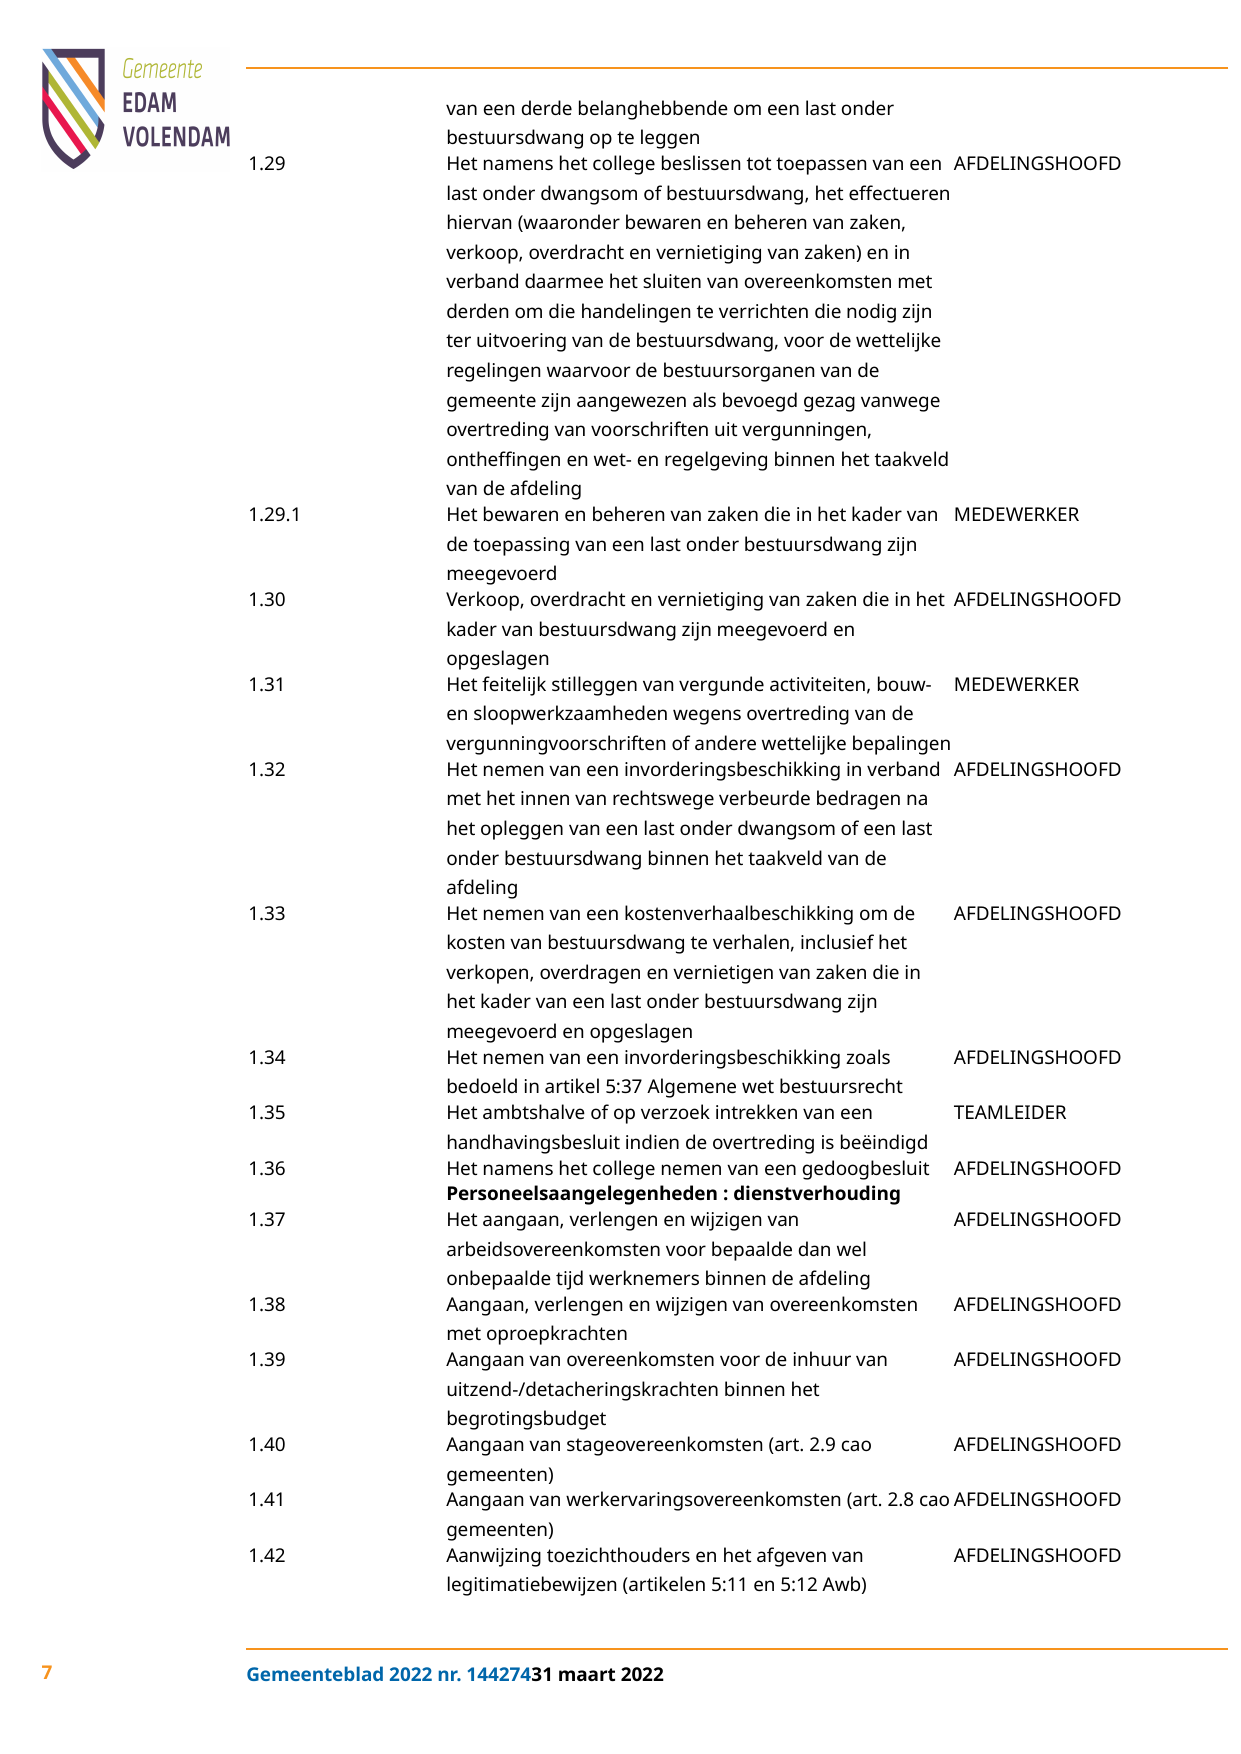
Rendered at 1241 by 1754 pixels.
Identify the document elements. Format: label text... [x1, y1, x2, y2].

table_cell 1.32 [248, 756, 446, 900]
table_cell Het nemen van een kostenverhaalbeschikking om de kosten van bestuursdwang te verhalen, inclusief het verkopen, overdragen en vernietigen van zaken die in het kader van een last onder bestuursdwang zijn meegevoerd en opgeslagen [446, 900, 954, 1044]
table_cell Het bewaren en beheren van zaken die in het kader van de toepassing van een last onder bestuursdwang zijn meegevoerd [446, 501, 954, 586]
table_cell AFDELINGSHOOFD [954, 1155, 1152, 1180]
table_cell 1.39 [248, 1346, 446, 1431]
table_cell AFDELINGSHOOFD [954, 586, 1152, 671]
table_cell 1.42 [248, 1542, 446, 1597]
table_cell 1.34 [248, 1044, 446, 1099]
table_cell AFDELINGSHOOFD [954, 1291, 1152, 1346]
table_cell Het namens het college nemen van een gedoogbesluit [446, 1155, 954, 1180]
table_cell AFDELINGSHOOFD [954, 1431, 1152, 1487]
table_cell AFDELINGSHOOFD [954, 150, 1152, 501]
table_cell 1.33 [248, 900, 446, 1044]
table_cell 1.37 [248, 1206, 446, 1291]
table_cell AFDELINGSHOOFD [954, 1044, 1152, 1099]
table_cell Het nemen van een invorderingsbeschikking in verband met het innen van rechtswege verbeurde bedragen na het opleggen van een last onder dwangsom of een last onder bestuursdwang binnen het taakveld van de afdeling [446, 756, 954, 900]
table_cell 1.29.1 [248, 501, 446, 586]
table_cell Aanwijzing toezichthouders en het afgeven van legitimatiebewijzen (artikelen 5:11 en 5:12 Awb) [446, 1542, 954, 1597]
table_cell van een derde belanghebbende om een last onder bestuursdwang op te leggen [446, 95, 954, 150]
table_cell 1.29 [248, 150, 446, 501]
table_cell AFDELINGSHOOFD [954, 900, 1152, 1044]
table_cell AFDELINGSHOOFD [954, 1346, 1152, 1431]
table_cell Het aangaan, verlengen en wijzigen van arbeidsovereenkomsten voor bepaalde dan wel onbepaalde tijd werknemers binnen de afdeling [446, 1206, 954, 1291]
table_cell AFDELINGSHOOFD [954, 1487, 1152, 1542]
table_cell Verkoop, overdracht en vernietiging van zaken die in het kader van bestuursdwang zijn meegevoerd en opgeslagen [446, 586, 954, 671]
table_cell Het feitelijk stilleggen van vergunde activiteiten, bouw- en sloopwerkzaamheden wegens overtreding van de vergunningvoorschriften of andere wettelijke bepalingen [446, 671, 954, 756]
table_cell [248, 1180, 446, 1206]
table_cell AFDELINGSHOOFD [954, 756, 1152, 900]
table_cell 1.40 [248, 1431, 446, 1487]
table_cell Het ambtshalve of op verzoek intrekken van een handhavingsbesluit indien de overtreding is beëindigd [446, 1099, 954, 1155]
table_cell 1.41 [248, 1487, 446, 1542]
table_cell [248, 95, 446, 150]
table_cell Personeelsaangelegenheden : dienstverhouding [446, 1180, 954, 1206]
table_cell [954, 1180, 1152, 1206]
table_cell Het nemen van een invorderingsbeschikking zoals bedoeld in artikel 5:37 Algemene wet bestuursrecht [446, 1044, 954, 1099]
table_cell 1.38 [248, 1291, 446, 1346]
picture [41, 47, 231, 172]
table_cell 1.30 [248, 586, 446, 671]
table_cell MEDEWERKER [954, 671, 1152, 756]
table_cell Aangaan van stageovereenkomsten (art. 2.9 cao gemeenten) [446, 1431, 954, 1487]
table_cell MEDEWERKER [954, 501, 1152, 586]
table_cell AFDELINGSHOOFD [954, 1542, 1152, 1597]
table_cell 1.31 [248, 671, 446, 756]
table_cell Aangaan van overeenkomsten voor de inhuur van uitzend-/detacheringskrachten binnen het begrotingsbudget [446, 1346, 954, 1431]
table_cell 1.35 [248, 1099, 446, 1155]
table_cell Het namens het college beslissen tot toepassen van een last onder dwangsom of bestuursdwang, het effectueren hiervan (waaronder bewaren en beheren van zaken, verkoop, overdracht en vernietiging van zaken) en in verband daarmee het sluiten van overeenkomsten met derden om die handelingen te verrichten die nodig zijn ter uitvoering van de bestuursdwang, voor de wettelijke regelingen waarvoor de bestuursorganen van de gemeente zijn aangewezen als bevoegd gezag vanwege overtreding van voorschriften uit vergunningen, ontheffingen en wet- en regelgeving binnen het taakveld van de afdeling [446, 150, 954, 501]
table_cell Aangaan van werkervaringsovereenkomsten (art. 2.8 cao gemeenten) [446, 1487, 954, 1542]
table_cell [954, 95, 1152, 150]
table_cell TEAMLEIDER [954, 1099, 1152, 1155]
table_cell 1.36 [248, 1155, 446, 1180]
table_cell AFDELINGSHOOFD [954, 1206, 1152, 1291]
table_cell Aangaan, verlengen en wijzigen van overeenkomsten met oproepkrachten [446, 1291, 954, 1346]
